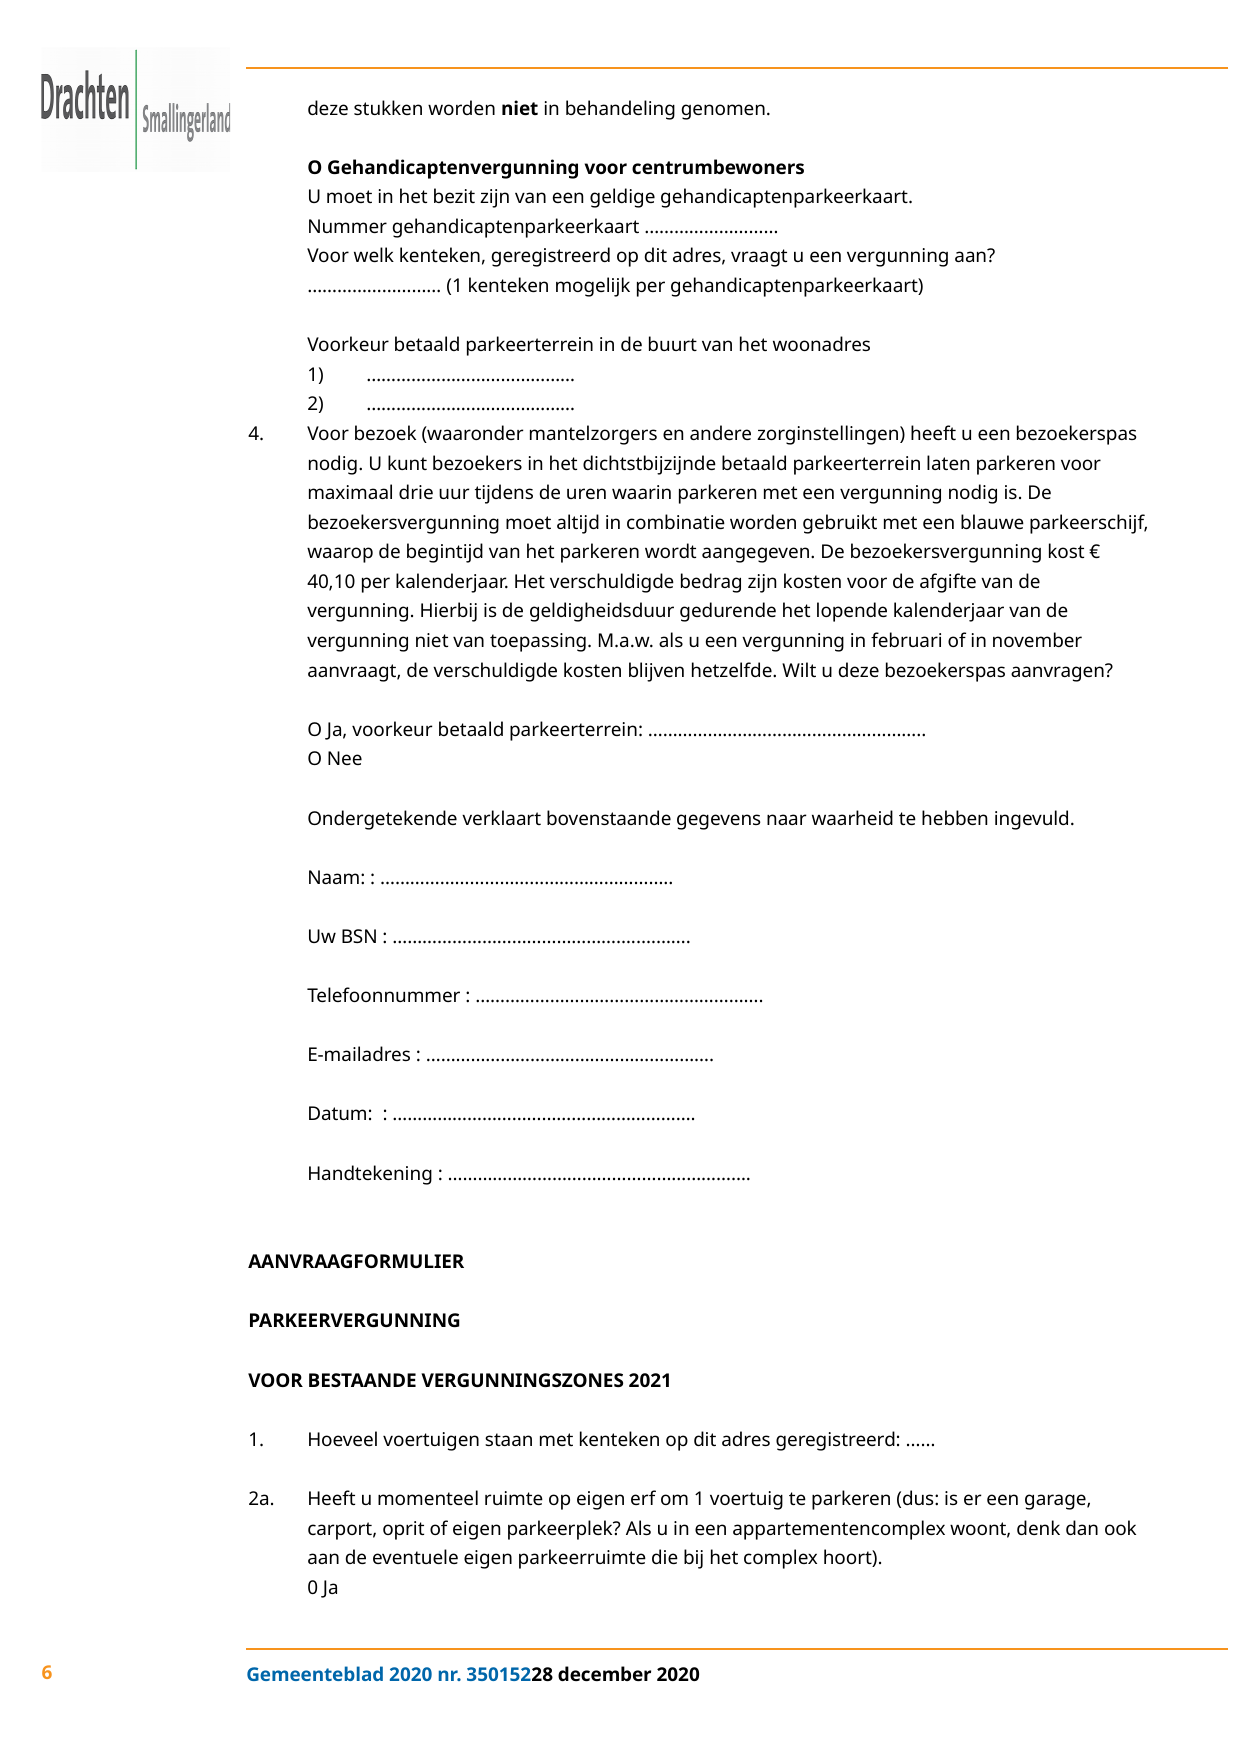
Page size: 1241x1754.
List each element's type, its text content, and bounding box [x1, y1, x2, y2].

list Hoeveel voertuigen staan met kenteken op dit adres geregistreerd: …… [248, 1426, 1152, 1452]
list Voorkeur betaald parkeerterrein in de buurt van het woonadres [248, 331, 1152, 357]
list Naam: : ………………………………………………….. [248, 864, 1152, 890]
list Ondergetekende verklaart bovenstaande gegevens naar waarheid te hebben ingevuld. [248, 805, 1152, 831]
list O Nee [248, 746, 1152, 771]
list 0 Ja [248, 1574, 1152, 1600]
list Nummer gehandicaptenparkeerkaart ……………………… [248, 213, 1152, 239]
list Datum: : ……………………………………………………. [248, 1101, 1152, 1126]
list ……………………… (1 kenteken mogelijk per gehandicaptenparkeerkaart) [248, 272, 1152, 298]
list …………………………………… [307, 391, 1152, 416]
list Uw BSN : …………………………………………..………. [248, 923, 1152, 949]
picture [41, 47, 231, 172]
list Heeft u momenteel ruimte op eigen erf om 1 voertuig te parkeren (dus: is er een garage, carport, oprit of eigen parkeerplek? Als u in een appartementencomplex woont, denk dan ook aan de eventuele eigen parkeerruimte die bij het complex hoort). [248, 1485, 1152, 1570]
list deze stukken worden niet in behandeling genomen. [248, 95, 1152, 121]
list Voor bezoek (waaronder mantelzorgers en andere zorginstellingen) heeft u een bezoekerspas nodig. U kunt bezoekers in het dichtstbijzijnde betaald parkeerterrein laten parkeren voor maximaal drie uur tijdens de uren waarin parkeren met een vergunning nodig is. De bezoekersvergunning moet altijd in combinatie worden gebruikt met een blauwe parkeerschijf, waarop de begintijd van het parkeren wordt aangegeven. De bezoekersvergunning kost € 40,10 per kalenderjaar. Het verschuldigde bedrag zijn kosten voor de afgifte van de vergunning. Hierbij is de geldigheidsduur gedurende het lopende kalenderjaar van de vergunning niet van toepassing. M.a.w. als u een vergunning in februari of in november aanvraagt, de verschuldigde kosten blijven hetzelfde. Wilt u deze bezoekerspas aanvragen? [248, 420, 1152, 683]
list E-mailadres : …………………………………………………. [248, 1041, 1152, 1067]
text VOOR BESTAANDE VERGUNNINGSZONES 2021 [248, 1367, 1152, 1393]
list O Gehandicaptenvergunning voor centrumbewoners [248, 154, 1152, 180]
list Handtekening : ……………………………………………………. [248, 1160, 1152, 1186]
list O Ja, voorkeur betaald parkeerterrein: ……………………………………………….. [248, 716, 1152, 742]
list Voor welk kenteken, geregistreerd op dit adres, vraagt u een vergunning aan? [248, 243, 1152, 268]
list U moet in het bezit zijn van een geldige gehandicaptenparkeerkaart. [248, 183, 1152, 209]
text PARKEERVERGUNNING [248, 1308, 1152, 1333]
list …………………………………… [307, 361, 1152, 387]
text AANVRAAGFORMULIER [248, 1248, 1152, 1274]
list Telefoonnummer : …………………………………………………. [248, 982, 1152, 1008]
